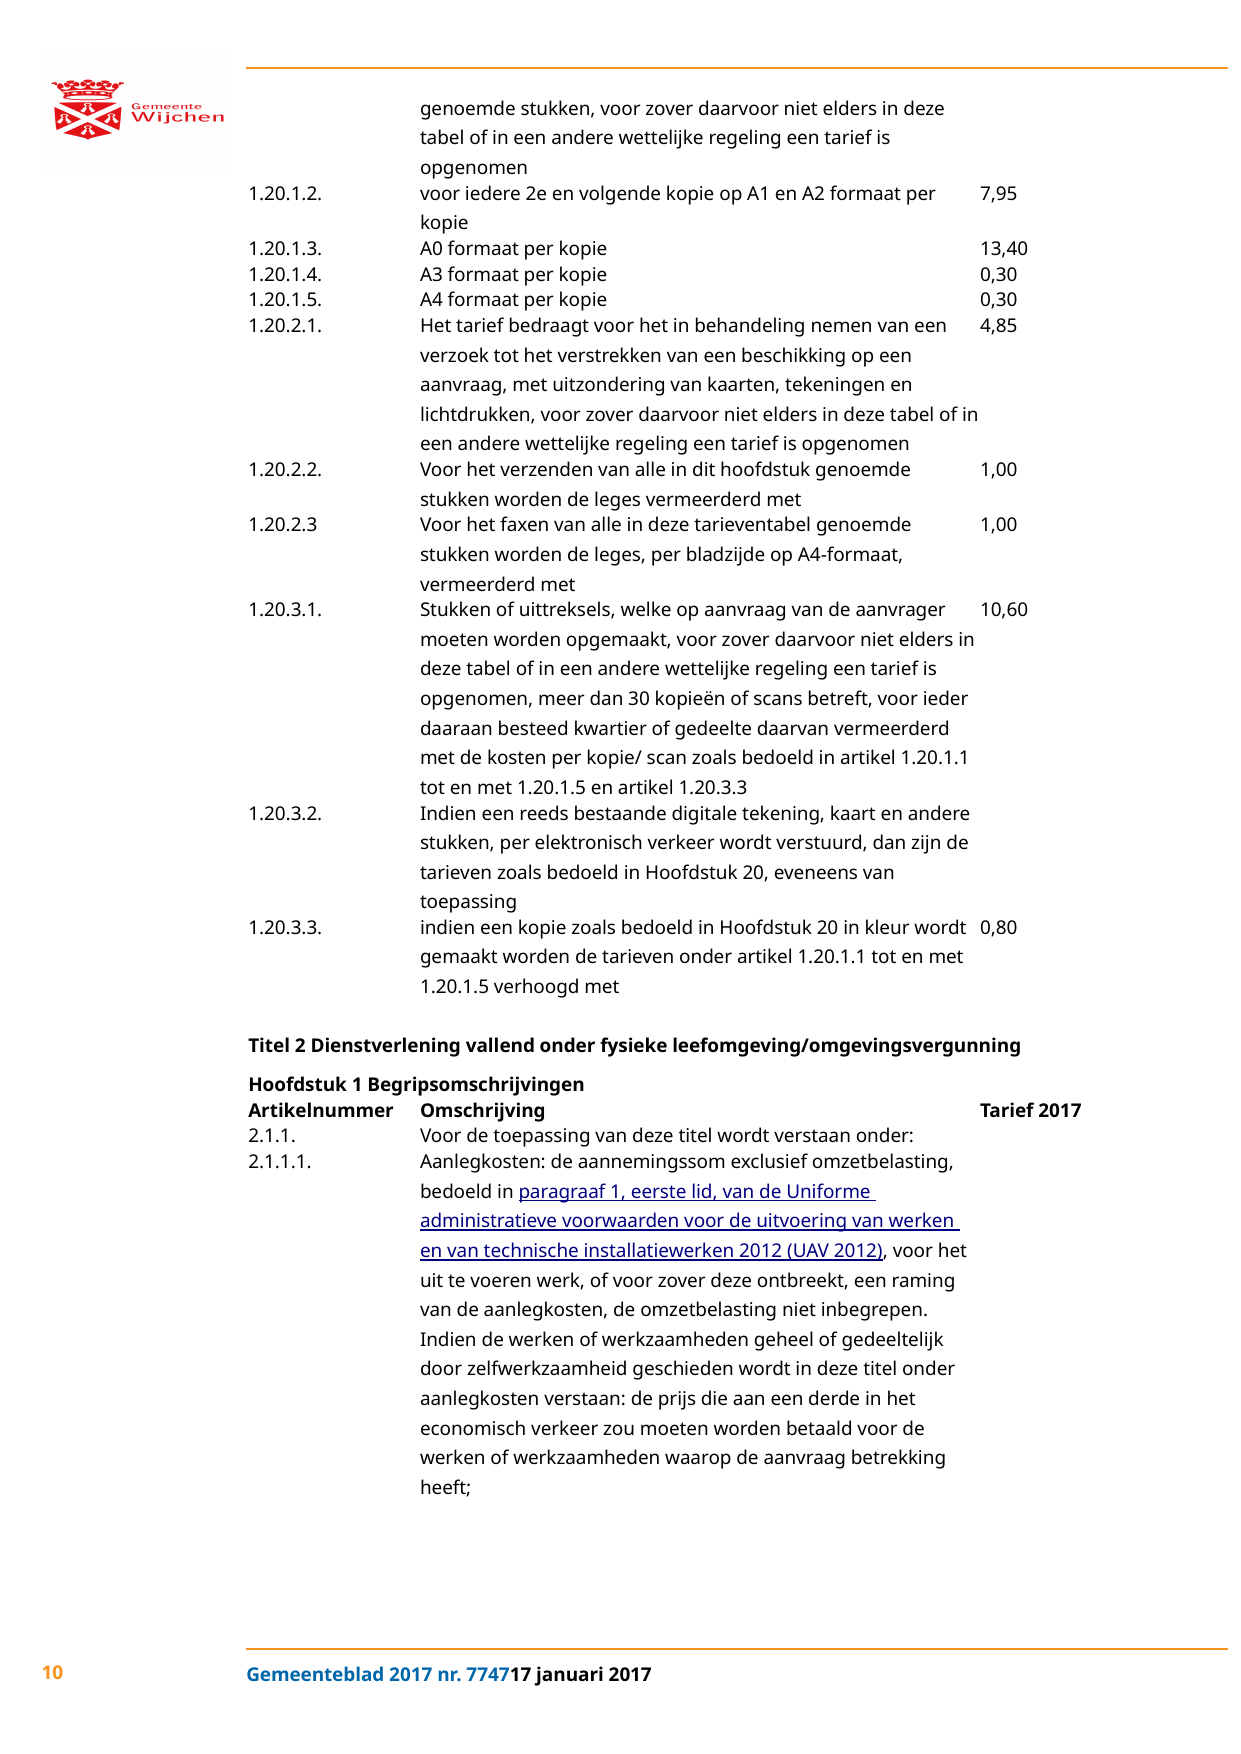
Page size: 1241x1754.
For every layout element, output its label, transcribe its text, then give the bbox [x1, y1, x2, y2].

table_cell 1.20.3.2. [248, 800, 420, 914]
table_cell 1.20.1.5. [248, 286, 420, 312]
table_cell A4 formaat per kopie [420, 286, 980, 312]
table_cell Het tarief bedraagt voor het in behandeling nemen van een verzoek tot het verstrekken van een beschikking op een aanvraag, met uitzondering van kaarten, tekeningen en lichtdrukken, voor zover daarvoor niet elders in deze tabel of in een andere wettelijke regeling een tarief is opgenomen [420, 312, 980, 456]
table_cell 2.1.1.1. [248, 1149, 420, 1499]
table_header Tarief 2017 [980, 1097, 1152, 1123]
table_cell genoemde stukken, voor zover daarvoor niet elders in deze tabel of in een andere wettelijke regeling een tarief is opgenomen [420, 95, 980, 180]
table_cell [980, 95, 1152, 180]
table_cell [980, 1123, 1152, 1148]
table_header Omschrijving [420, 1097, 980, 1123]
table_cell 1,00 [980, 512, 1152, 596]
table_cell Voor het verzenden van alle in dit hoofdstuk genoemde stukken worden de leges vermeerderd met [420, 456, 980, 512]
table_header Artikelnummer [248, 1097, 420, 1123]
table_cell 1.20.3.1. [248, 596, 420, 800]
table_cell Stukken of uittreksels, welke op aanvraag van de aanvrager moeten worden opgemaakt, voor zover daarvoor niet elders in deze tabel of in een andere wettelijke regeling een tarief is opgenomen, meer dan 30 kopieën of scans betreft, voor ieder daaraan besteed kwartier of gedeelte daarvan vermeerderd met de kosten per kopie/ scan zoals bedoeld in artikel 1.20.1.1 tot en met 1.20.1.5 en artikel 1.20.3.3 [420, 596, 980, 800]
table_cell 13,40 [980, 235, 1152, 261]
table_cell 0,80 [980, 914, 1152, 999]
picture [41, 47, 231, 172]
table_cell 7,95 [980, 180, 1152, 235]
table_cell 1.20.1.2. [248, 180, 420, 235]
table_cell 4,85 [980, 312, 1152, 456]
table_cell 1.20.1.3. [248, 235, 420, 261]
table_cell 0,30 [980, 261, 1152, 286]
table_cell 1,00 [980, 456, 1152, 512]
text Titel 2 Dienstverlening vallend onder fysieke leefomgeving/omgevingsvergunning [248, 1032, 1152, 1058]
table_cell 0,30 [980, 286, 1152, 312]
table_cell A0 formaat per kopie [420, 235, 980, 261]
table_cell Aanlegkosten: de aannemingssom exclusief omzetbelasting, bedoeld in paragraaf 1, eerste lid, van de Uniforme administratieve voorwaarden voor de uitvoering van werken en van technische installatiewerken 2012 (UAV 2012), voor het uit te voeren werk, of voor zover deze ontbreekt, een raming van de aanlegkosten, de omzetbelasting niet inbegrepen. Indien de werken of werkzaamheden geheel of gedeeltelijk door zelfwerkzaamheid geschieden wordt in deze titel onder aanlegkosten verstaan: de prijs die aan een derde in het economisch verkeer zou moeten worden betaald voor de werken of werkzaamheden waarop de aanvraag betrekking heeft; [420, 1149, 980, 1499]
table_cell 2.1.1. [248, 1123, 420, 1148]
table_cell 10,60 [980, 596, 1152, 800]
table_cell 1.20.3.3. [248, 914, 420, 999]
table_cell Voor de toepassing van deze titel wordt verstaan onder: [420, 1123, 980, 1148]
table_cell [980, 800, 1152, 914]
text Hoofdstuk 1 Begripsomschrijvingen [248, 1071, 1152, 1097]
table_cell Voor het faxen van alle in deze tarieventabel genoemde stukken worden de leges, per bladzijde op A4-formaat, vermeerderd met [420, 512, 980, 596]
table_cell indien een kopie zoals bedoeld in Hoofdstuk 20 in kleur wordt gemaakt worden de tarieven onder artikel 1.20.1.1 tot en met 1.20.1.5 verhoogd met [420, 914, 980, 999]
table_cell voor iedere 2e en volgende kopie op A1 en A2 formaat per kopie [420, 180, 980, 235]
table_cell [248, 95, 420, 180]
table_cell 1.20.2.1. [248, 312, 420, 456]
table_cell [980, 1149, 1152, 1499]
table_cell 1.20.2.2. [248, 456, 420, 512]
table_cell 1.20.1.4. [248, 261, 420, 286]
table_cell Indien een reeds bestaande digitale tekening, kaart en andere stukken, per elektronisch verkeer wordt verstuurd, dan zijn de tarieven zoals bedoeld in Hoofdstuk 20, eveneens van toepassing [420, 800, 980, 914]
table_cell 1.20.2.3 [248, 512, 420, 596]
table_cell A3 formaat per kopie [420, 261, 980, 286]
